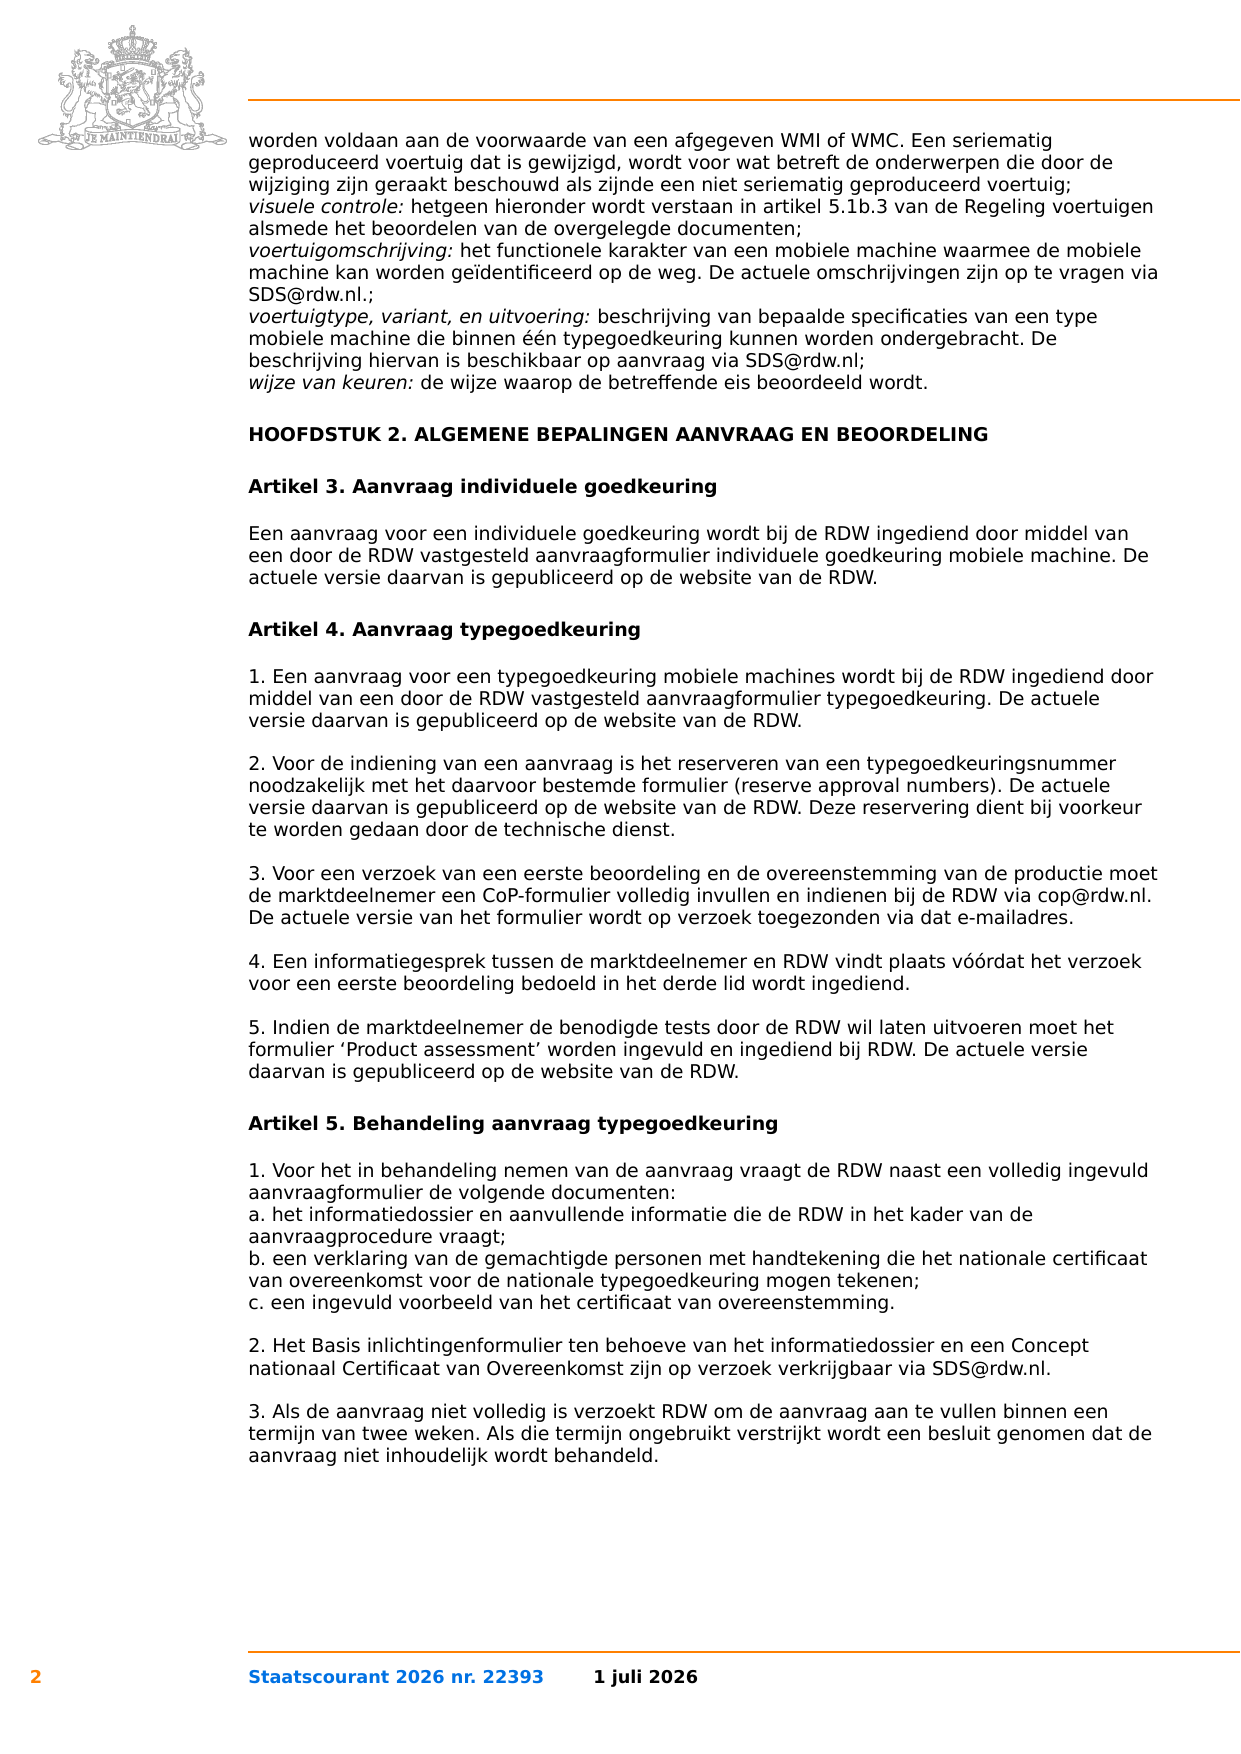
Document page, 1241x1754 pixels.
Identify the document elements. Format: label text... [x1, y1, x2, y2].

text 3. Als de aanvraag niet volledig is verzoekt RDW om de aanvraag aan te vullen binnen een termijn van twee weken. Als die termijn ongebruikt verstrijkt wordt een besluit genomen dat de aanvraag niet inhoudelijk wordt behandeld. [248, 1401, 1163, 1467]
text c. een ingevuld voorbeeld van het certificaat van overeenstemming. [248, 1292, 1163, 1313]
text 4. Een informatiegesprek tussen de marktdeelnemer en RDW vindt plaats vóórdat het verzoek voor een eerste beoordeling bedoeld in het derde lid wordt ingediend. [248, 951, 1163, 995]
text 3. Voor een verzoek van een eerste beoordeling en de overeenstemming van de productie moet de marktdeelnemer een CoP-formulier volledig invullen en indienen bij de RDW via cop@rdw.nl. De actuele versie van het formulier wordt op verzoek toegezonden via dat e-mailadres. [248, 863, 1163, 929]
text a. het informatiedossier en aanvullende informatie die de RDW in het kader van de aanvraagprocedure vraagt; [248, 1204, 1163, 1248]
text 2. Het Basis inlichtingenformulier ten behoeve van het informatiedossier en een Concept nationaal Certificaat van Overeenkomst zijn op verzoek verkrijgbaar via SDS@rdw.nl. [248, 1335, 1163, 1379]
text visuele controle: hetgeen hieronder wordt verstaan in artikel 5.1b.3 van de Regeling voertuigen alsmede het beoordelen van de overgelegde documenten; [248, 196, 1163, 240]
text voertuigomschrijving: het functionele karakter van een mobiele machine waarmee de mobiele machine kan worden geïdentificeerd op de weg. De actuele omschrijvingen zijn op te vragen via SDS@rdw.nl.; [248, 240, 1163, 306]
text b. een verklaring van de gemachtigde personen met handtekening die het nationale certificaat van overeenkomst voor de nationale typegoedkeuring mogen tekenen; [248, 1248, 1163, 1292]
subtitle HOOFDSTUK 2. ALGEMENE BEPALINGEN AANVRAAG EN BEOORDELING [248, 424, 1163, 446]
subtitle Artikel 5. Behandeling aanvraag typegoedkeuring [248, 1113, 1163, 1135]
subtitle Artikel 4. Aanvraag typegoedkeuring [248, 618, 1163, 641]
picture [38, 25, 227, 150]
text 1. Een aanvraag voor een typegoedkeuring mobiele machines wordt bij de RDW ingediend door middel van een door de RDW vastgesteld aanvraagformulier typegoedkeuring. De actuele versie daarvan is gepubliceerd op de website van de RDW. [248, 666, 1163, 731]
text Een aanvraag voor een individuele goedkeuring wordt bij de RDW ingediend door middel van een door de RDW vastgesteld aanvraagformulier individuele goedkeuring mobiele machine. De actuele versie daarvan is gepubliceerd op de website van de RDW. [248, 523, 1163, 588]
text worden voldaan aan de voorwaarde van een afgegeven WMI of WMC. Een seriematig geproduceerd voertuig dat is gewijzigd, wordt voor wat betreft de onderwerpen die door de wijziging zijn geraakt beschouwd als zijnde een niet seriematig geproduceerd voertuig; [248, 130, 1163, 196]
text 2. Voor de indiening van een aanvraag is het reserveren van een typegoedkeuringsnummer noodzakelijk met het daarvoor bestemde formulier (reserve approval numbers). De actuele versie daarvan is gepubliceerd op de website van de RDW. Deze reservering dient bij voorkeur te worden gedaan door de technische dienst. [248, 753, 1163, 841]
text wijze van keuren: de wijze waarop de betreffende eis beoordeeld wordt. [248, 372, 1163, 394]
text 5. Indien de marktdeelnemer de benodigde tests door de RDW wil laten uitvoeren moet het formulier ‘Product assessment’ worden ingevuld en ingediend bij RDW. De actuele versie daarvan is gepubliceerd op de website van de RDW. [248, 1017, 1163, 1083]
text voertuigtype, variant, en uitvoering: beschrijving van bepaalde specificaties van een type mobiele machine die binnen één typegoedkeuring kunnen worden ondergebracht. De beschrijving hiervan is beschikbaar op aanvraag via SDS@rdw.nl; [248, 306, 1163, 372]
text 1. Voor het in behandeling nemen van de aanvraag vraagt de RDW naast een volledig ingevuld aanvraagformulier de volgende documenten: [248, 1160, 1163, 1204]
subtitle Artikel 3. Aanvraag individuele goedkeuring [248, 476, 1163, 498]
